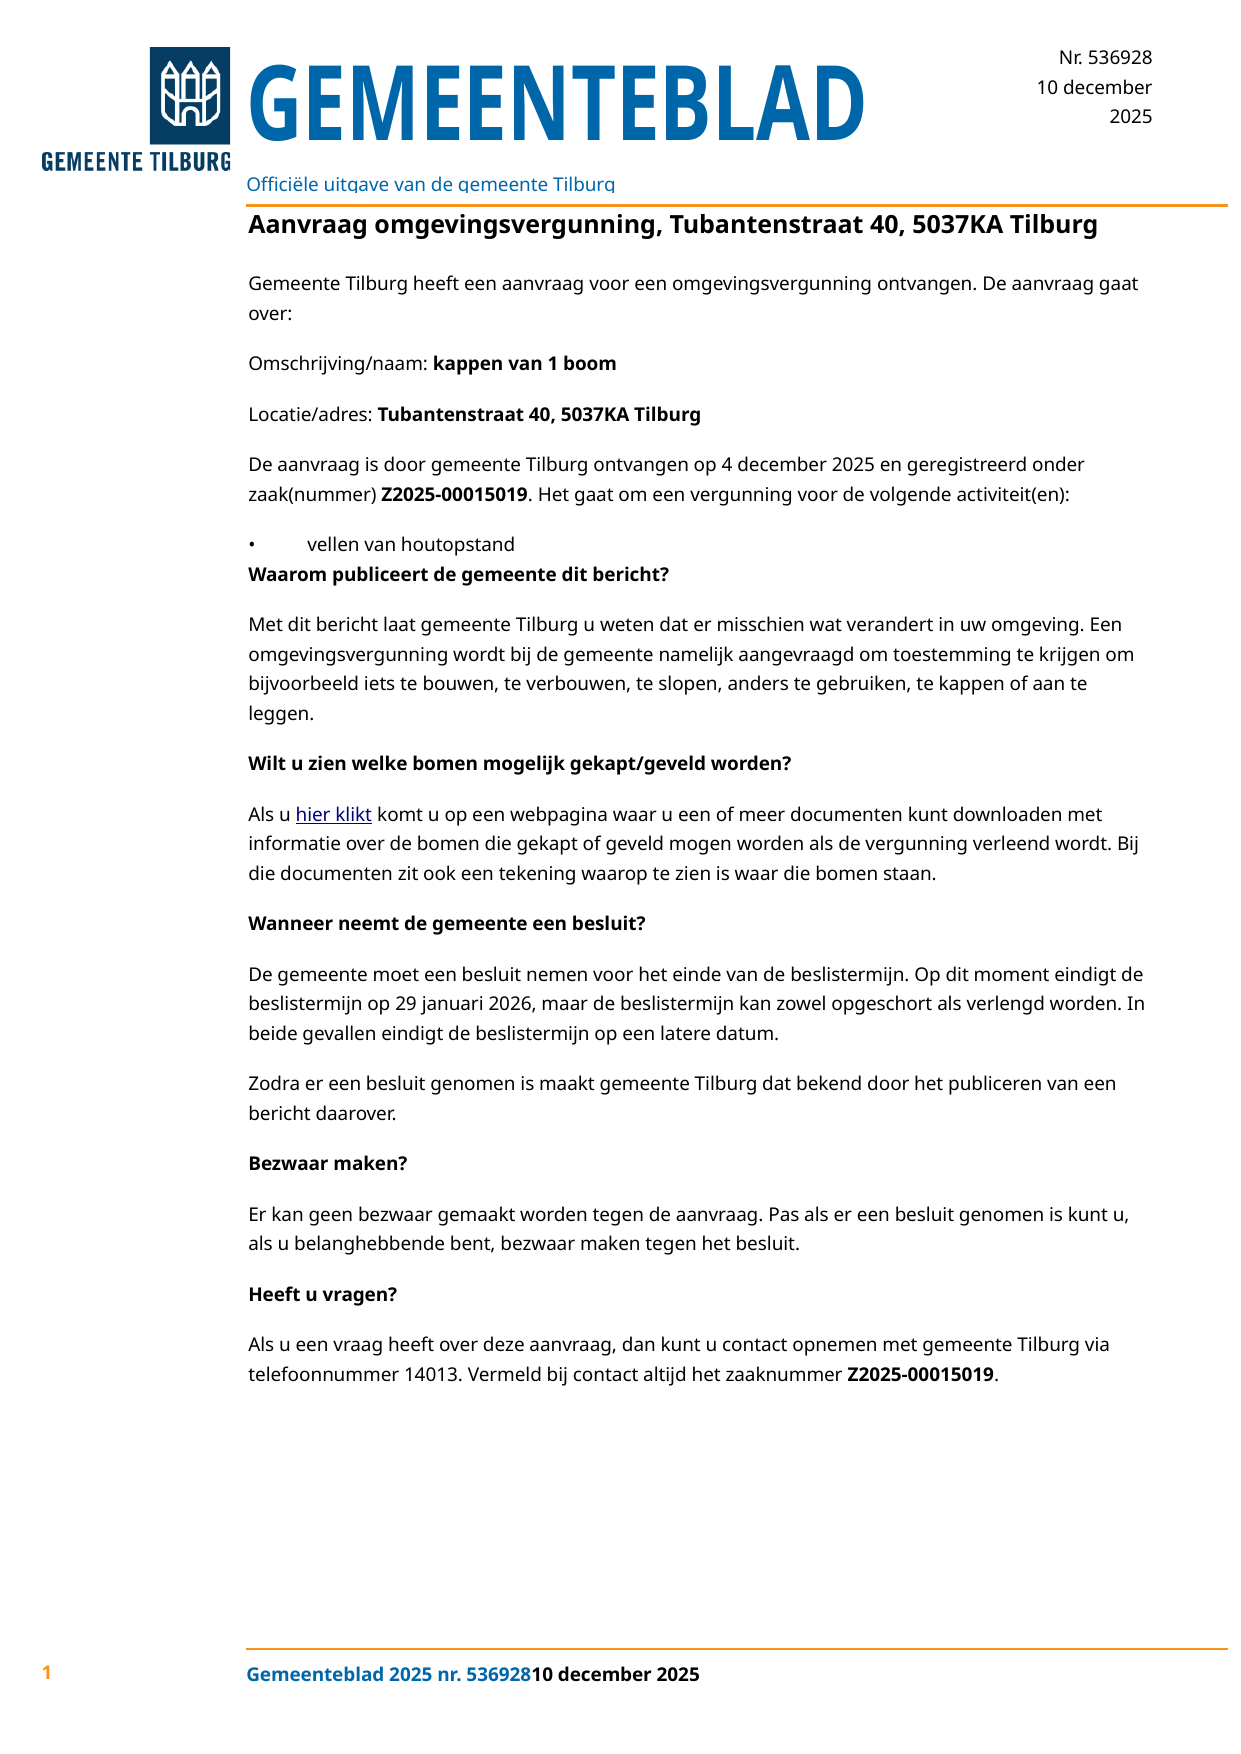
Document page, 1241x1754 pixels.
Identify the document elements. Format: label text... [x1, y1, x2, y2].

text Wanneer neemt de gemeente een besluit? [248, 910, 1152, 936]
text Bezwaar maken? [248, 1150, 1152, 1176]
text Omschrijving/naam: kappen van 1 boom [248, 350, 1152, 376]
list vellen van houtopstand [248, 531, 1152, 557]
text De gemeente moet een besluit nemen voor het einde van de beslistermijn. Op dit moment eindigt de beslistermijn op 29 januari 2026, maar de beslistermijn kan zowel opgeschort als verlengd worden. In beide gevallen eindigt de beslistermijn op een latere datum. [248, 961, 1152, 1046]
text Zodra er een besluit genomen is maakt gemeente Tilburg dat bekend door het publiceren van een bericht daarover. [248, 1070, 1152, 1126]
text Met dit bericht laat gemeente Tilburg u weten dat er misschien wat verandert in uw omgeving. Een omgevingsvergunning wordt bij de gemeente namelijk aangevraagd om toestemming te krijgen om bijvoorbeeld iets te bouwen, te verbouwen, te slopen, anders te gebruiken, te kappen of aan te leggen. [248, 611, 1152, 726]
text Heeft u vragen? [248, 1281, 1152, 1306]
text Gemeente Tilburg heeft een aanvraag voor een omgevingsvergunning ontvangen. De aanvraag gaat over: [248, 270, 1152, 326]
text Locatie/adres: Tubantenstraat 40, 5037KA Tilburg [248, 401, 1152, 426]
text Er kan geen bezwaar gemaakt worden tegen de aanvraag. Pas als er een besluit genomen is kunt u, als u belanghebbende bent, bezwaar maken tegen het besluit. [248, 1201, 1152, 1256]
text Als u een vraag heeft over deze aanvraag, dan kunt u contact opnemen met gemeente Tilburg via telefoonnummer 14013. Vermeld bij contact altijd het zaaknummer Z2025-00015019. [248, 1331, 1152, 1386]
text Als u hier klikt komt u op een webpagina waar u een of meer documenten kunt downloaden met informatie over de bomen die gekapt of geveld mogen worden als de vergunning verleend wordt. Bij die documenten zit ook een tekening waarop te zien is waar die bomen staan. [248, 801, 1152, 886]
text Aanvraag omgevingsvergunning, Tubantenstraat 40, 5037KA Tilburg [248, 207, 1152, 241]
text Wilt u zien welke bomen mogelijk gekapt/geveld worden? [248, 750, 1152, 776]
text De aanvraag is door gemeente Tilburg ontvangen op 4 december 2025 en geregistreerd onder zaak(nummer) Z2025-00015019. Het gaat om een vergunning voor de volgende activiteit(en): [248, 451, 1152, 506]
picture [41, 47, 231, 172]
text Waarom publiceert de gemeente dit bericht? [248, 561, 1152, 586]
